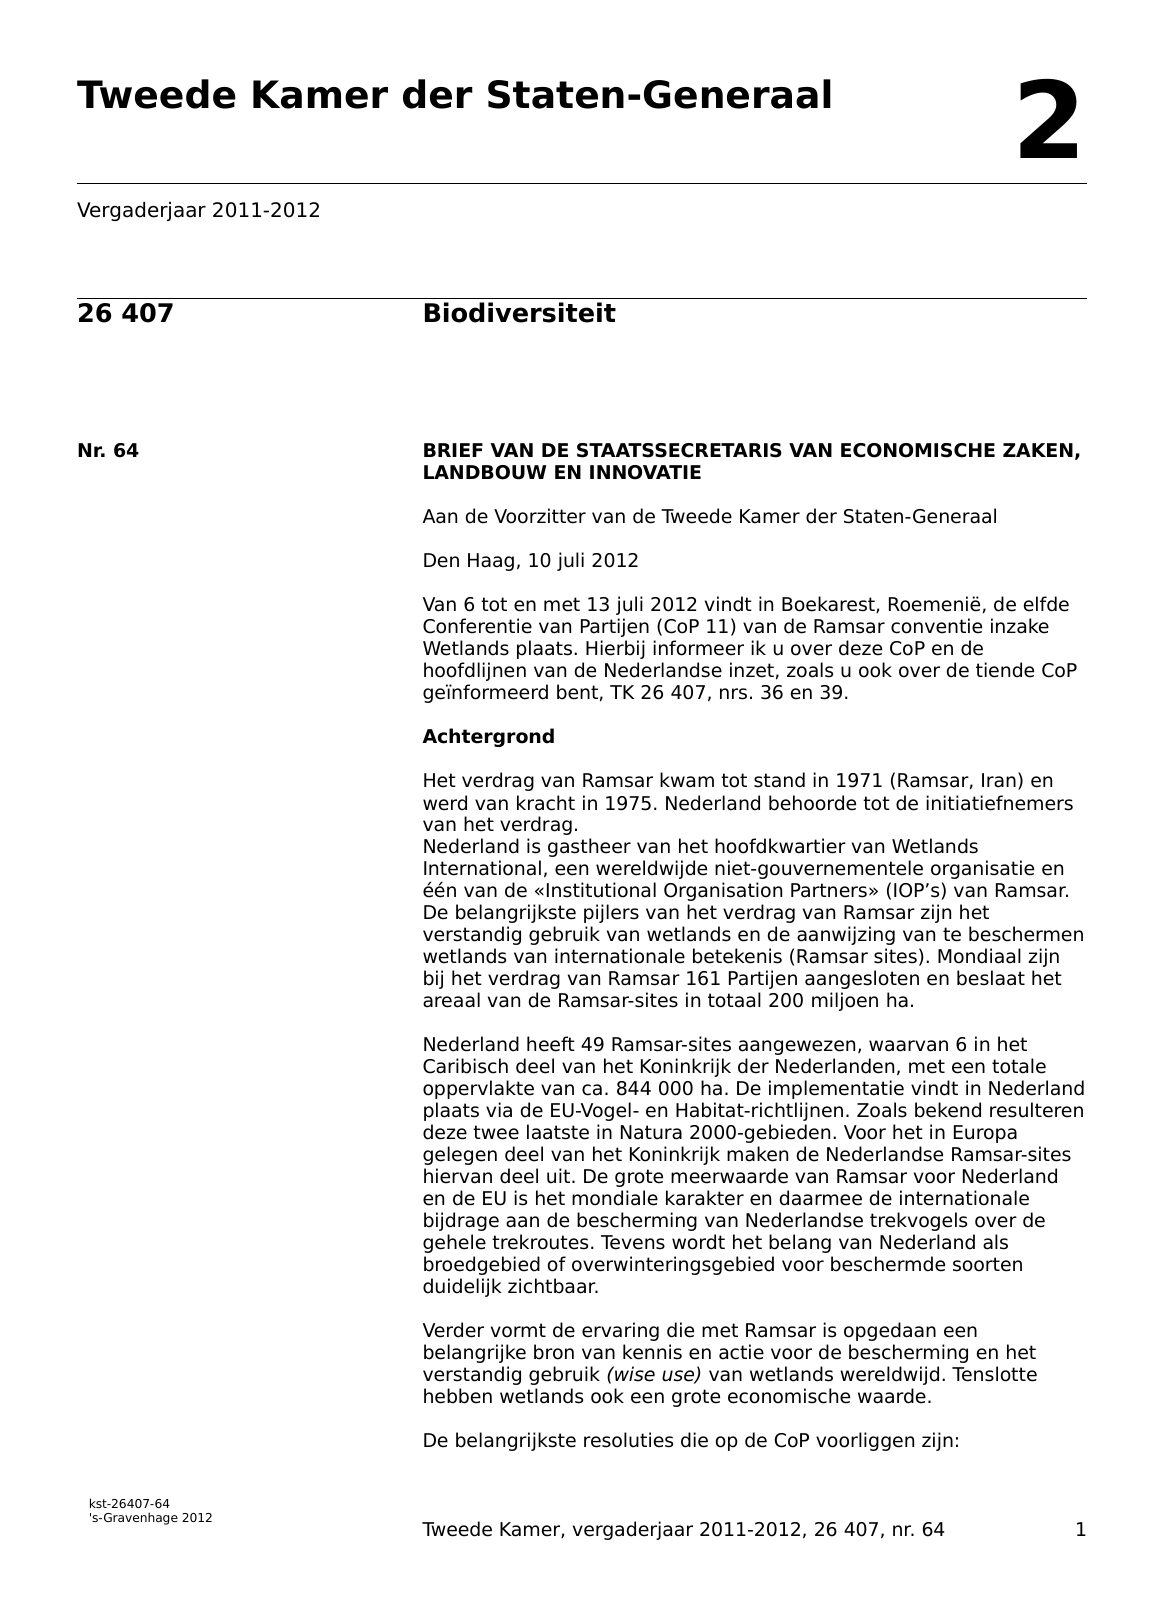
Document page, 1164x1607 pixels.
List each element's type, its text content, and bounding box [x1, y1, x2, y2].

table_cell Vergaderjaar 2011-2012 [77, 184, 1087, 298]
text 's-Gravenhage 2012 [88, 1511, 323, 1525]
text Aan de Voorzitter van de Tweede Kamer der Staten-Generaal [422, 506, 1087, 528]
text De belangrijkste resoluties die op de CoP voorliggen zijn: [422, 1430, 1087, 1452]
subtitle 26 407 Biodiversiteit [77, 299, 1087, 329]
text Verder vormt de ervaring die met Ramsar is opgedaan een belangrijke bron van kennis en actie voor de bescherming en het verstandig gebruik (wise use) van wetlands wereldwijd. Tenslotte hebben wetlands ook een grote economische waarde. [422, 1320, 1087, 1408]
text Het verdrag van Ramsar kwam tot stand in 1971 (Ramsar, Iran) en werd van kracht in 1975. Nederland behoorde tot de initiatiefnemers van het verdrag. [422, 770, 1087, 836]
subtitle Achtergrond [422, 726, 1087, 748]
text Nederland heeft 49 Ramsar-sites aangewezen, waarvan 6 in het Caribisch deel van het Koninkrijk der Nederlanden, met een totale oppervlakte van ca. 844 000 ha. De implementatie vindt in Nederland plaats via de EU-Vogel- en Habitat-richtlijnen. Zoals bekend resulteren deze twee laatste in Natura 2000-gebieden. Voor het in Europa gelegen deel van het Koninkrijk maken de Nederlandse Ramsar-sites hiervan deel uit. De grote meerwaarde van Ramsar voor Nederland en de EU is het mondiale karakter en daarmee de internationale bijdrage aan de bescherming van Nederlandse trekvogels over de gehele trekroutes. Tevens wordt het belang van Nederland als broedgebied of overwinteringsgebied voor beschermde soorten duidelijk zichtbaar. [422, 1034, 1087, 1298]
text De belangrijkste pijlers van het verdrag van Ramsar zijn het verstandig gebruik van wetlands en de aanwijzing van te beschermen wetlands van internationale betekenis (Ramsar sites). Mondiaal zijn bij het verdrag van Ramsar 161 Partijen aangesloten en beslaat het areaal van de Ramsar-sites in totaal 200 miljoen ha. [422, 902, 1087, 1012]
table_header 2 [886, 59, 1087, 183]
text Van 6 tot en met 13 juli 2012 vindt in Boekarest, Roemenië, de elfde Conferentie van Partijen (CoP 11) van de Ramsar conventie inzake Wetlands plaats. Hierbij informeer ik u over deze CoP en de hoofdlijnen van de Nederlandse inzet, zoals u ook over de tiende CoP geïnformeerd bent, TK 26 407, nrs. 36 en 39. [422, 594, 1087, 704]
table_header Tweede Kamer der Staten-Generaal [77, 59, 886, 183]
text kst-26407-64 [88, 1497, 323, 1511]
text Nederland is gastheer van het hoofdkwartier van Wetlands International, een wereldwijde niet-gouvernementele organisatie en één van de «Institutional Organisation Partners» (IOP’s) van Ramsar. [422, 836, 1087, 902]
subtitle Nr. 64 BRIEF VAN DE STAATSSECRETARIS VAN ECONOMISCHE ZAKEN, LANDBOUW EN INNOVATIE [77, 440, 1087, 484]
text Den Haag, 10 juli 2012 [422, 550, 1087, 572]
